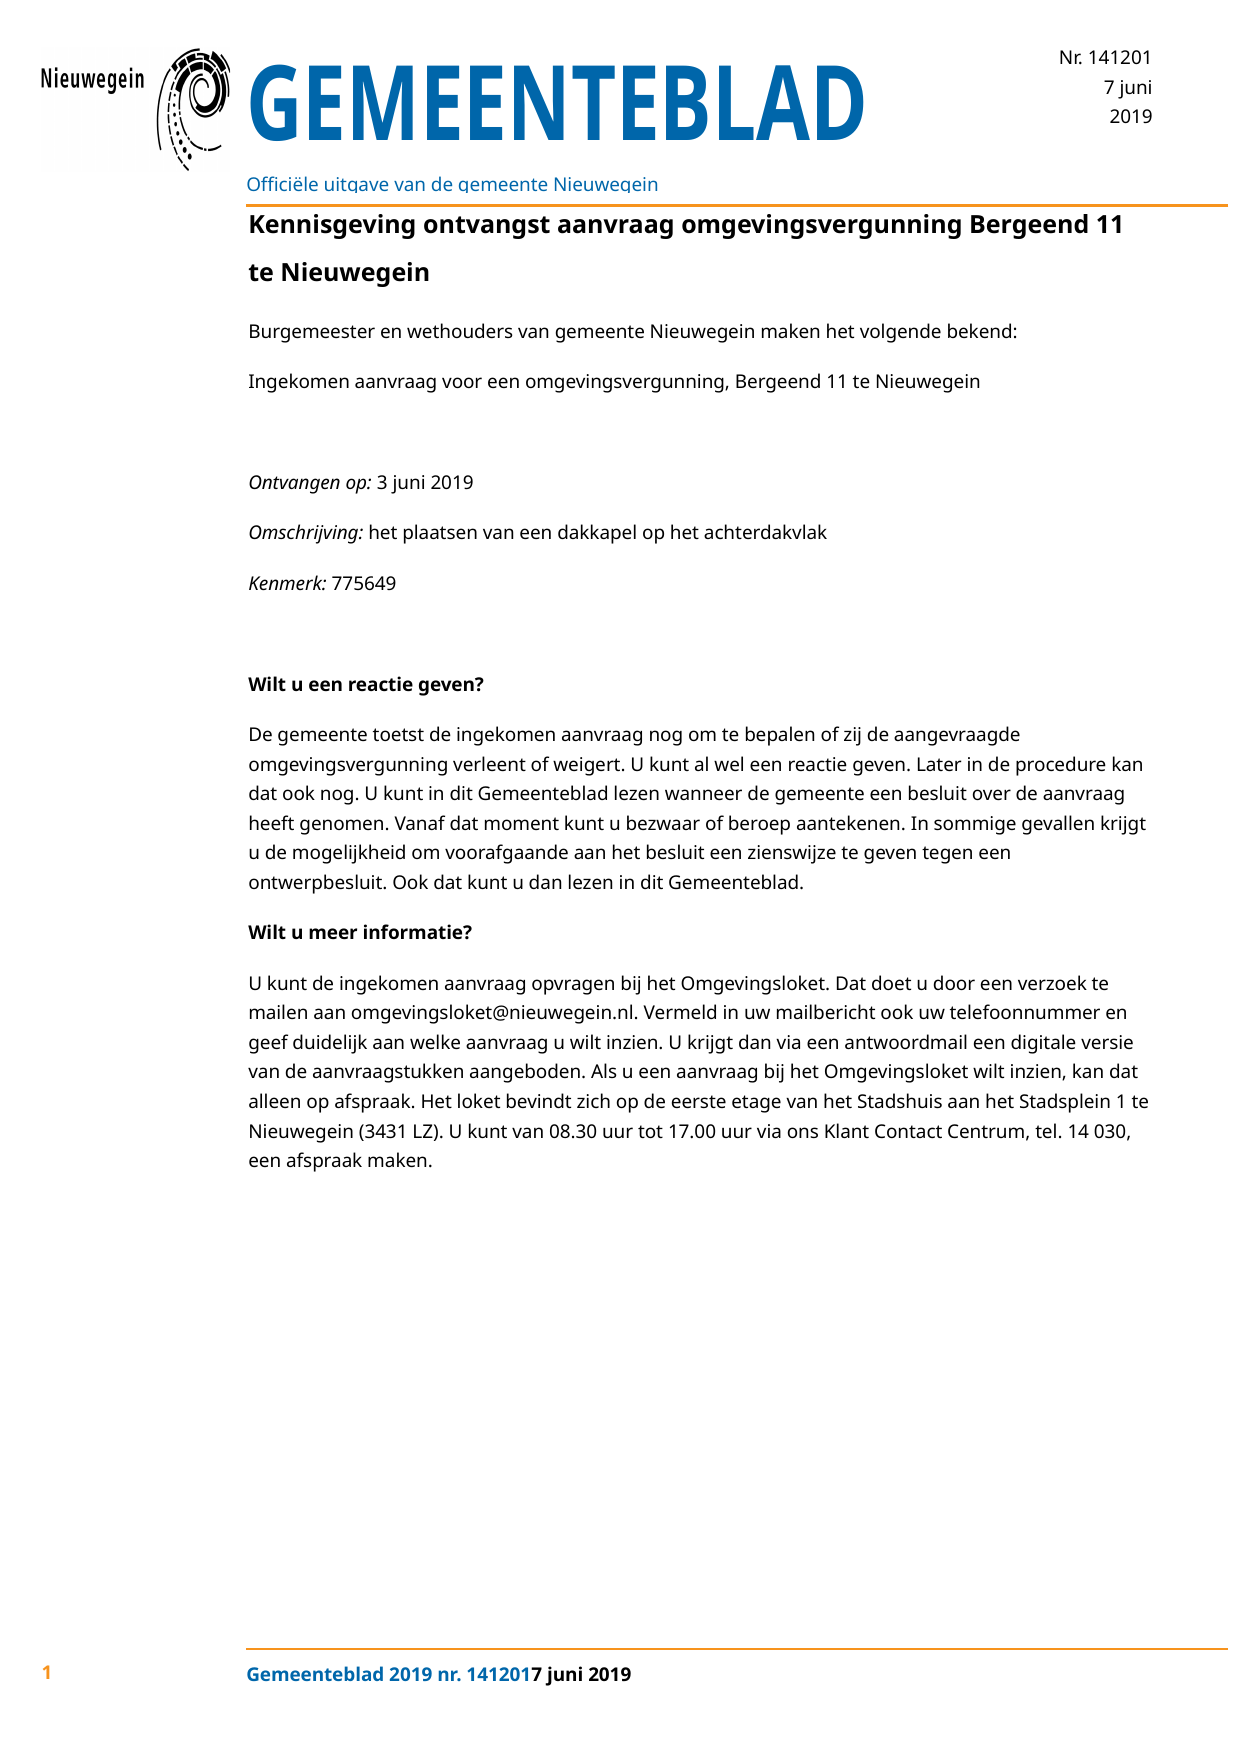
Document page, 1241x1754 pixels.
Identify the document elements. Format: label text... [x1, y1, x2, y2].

text Wilt u meer informatie? [248, 919, 1152, 945]
text Ontvangen op: 3 juni 2019 [248, 469, 1152, 495]
text Kenmerk: 775649 [248, 570, 1152, 596]
text Burgemeester en wethouders van gemeente Nieuwegein maken het volgende bekend: [248, 318, 1152, 344]
text Omschrijving: het plaatsen van een dakkapel op het achterdakvlak [248, 519, 1152, 545]
text Wilt u een reactie geven? [248, 671, 1152, 697]
text U kunt de ingekomen aanvraag opvragen bij het Omgevingsloket. Dat doet u door een verzoek te mailen aan omgevingsloket@nieuwegein.nl. Vermeld in uw mailbericht ook uw telefoonnummer en geef duidelijk aan welke aanvraag u wilt inzien. U krijgt dan via een antwoordmail een digitale versie van de aanvraagstukken aangeboden. Als u een aanvraag bij het Omgevingsloket wilt inzien, kan dat alleen op afspraak. Het loket bevindt zich op de eerste etage van het Stadshuis aan het Stadsplein 1 te Nieuwegein (3431 LZ). U kunt van 08.30 uur tot 17.00 uur via ons Klant Contact Centrum, tel. 14 030, een afspraak maken. [248, 970, 1152, 1173]
text Kennisgeving ontvangst aanvraag omgevingsvergunning Bergeend 11 te Nieuwegein [248, 207, 1152, 288]
text De gemeente toetst de ingekomen aanvraag nog om te bepalen of zij de aangevraagde omgevingsvergunning verleent of weigert. U kunt al wel een reactie geven. Later in de procedure kan dat ook nog. U kunt in dit Gemeenteblad lezen wanneer de gemeente een besluit over de aanvraag heeft genomen. Vanaf dat moment kunt u bezwaar of beroep aantekenen. In sommige gevallen krijgt u de mogelijkheid om voorafgaande aan het besluit een zienswijze te geven tegen een ontwerpbesluit. Ook dat kunt u dan lezen in dit Gemeenteblad. [248, 721, 1152, 895]
picture [41, 47, 231, 172]
text Ingekomen aanvraag voor een omgevingsvergunning, Bergeend 11 te Nieuwegein [248, 368, 1152, 394]
